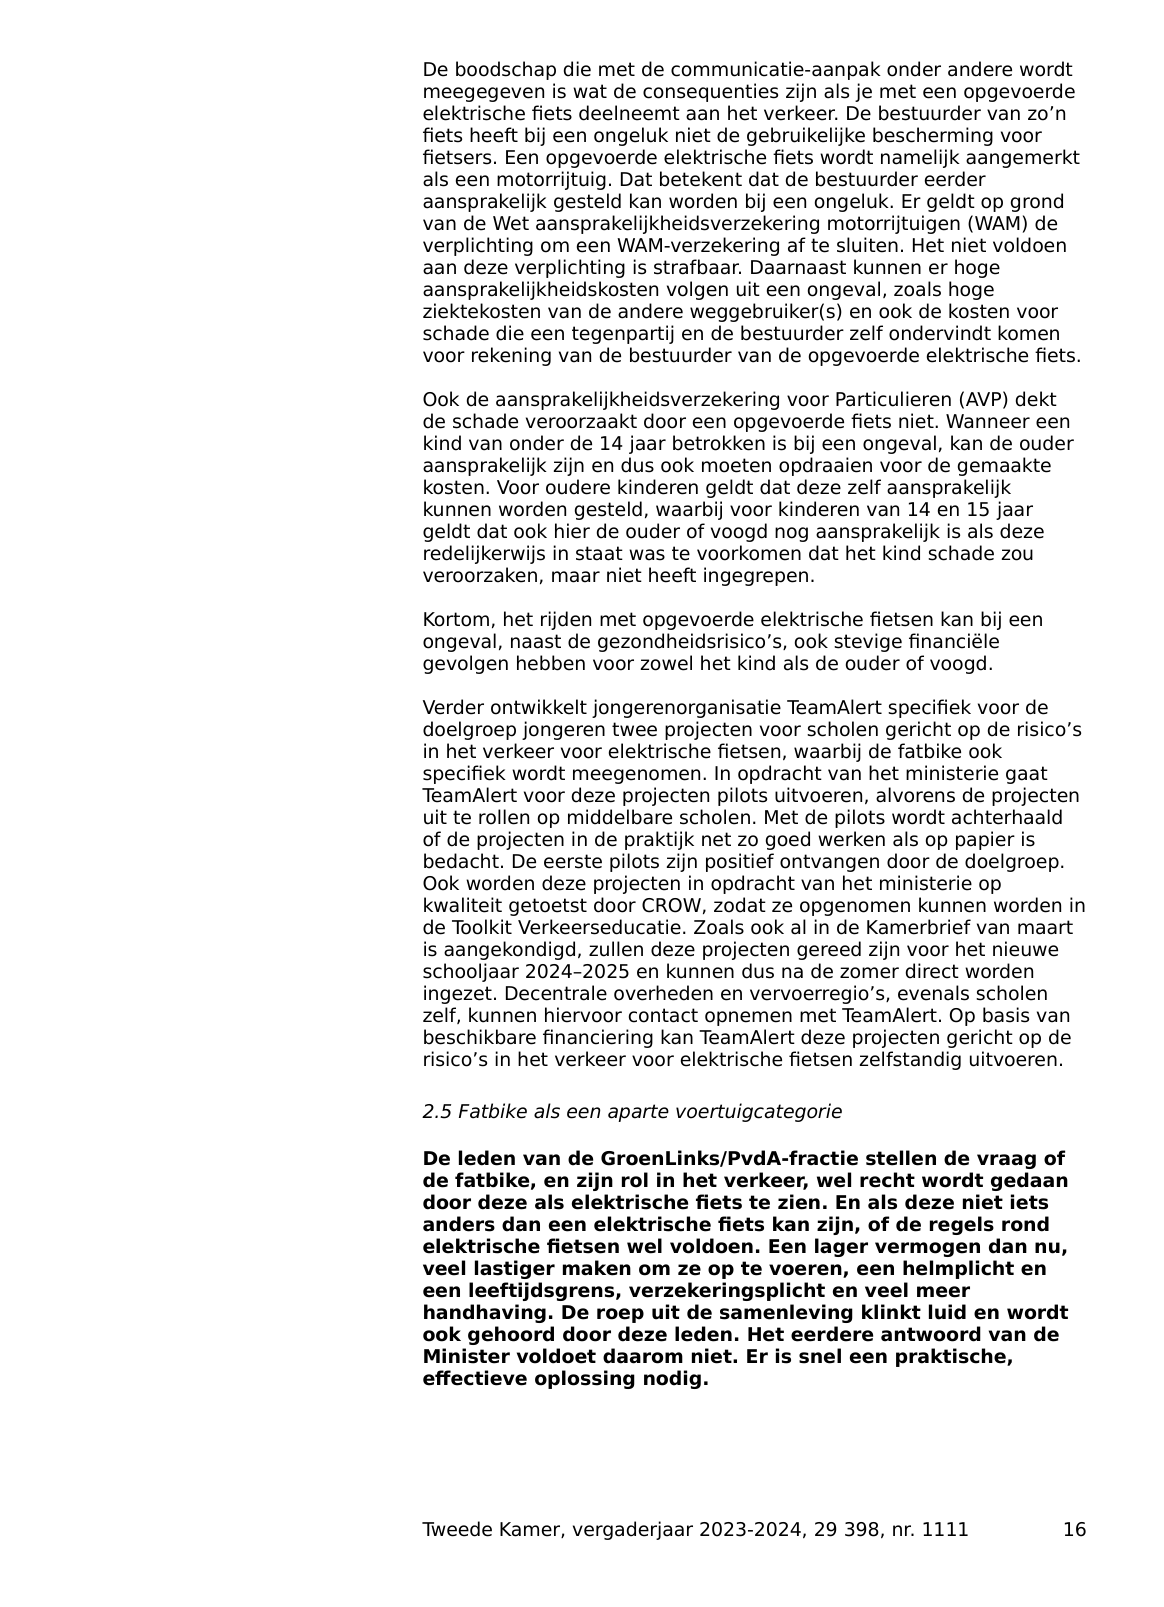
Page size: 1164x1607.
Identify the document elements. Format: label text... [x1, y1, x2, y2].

text De boodschap die met de communicatie-aanpak onder andere wordt meegegeven is wat de consequenties zijn als je met een opgevoerde elektrische fiets deelneemt aan het verkeer. De bestuurder van zo’n fiets heeft bij een ongeluk niet de gebruikelijke bescherming voor fietsers. Een opgevoerde elektrische fiets wordt namelijk aangemerkt als een motorrijtuig. Dat betekent dat de bestuurder eerder aansprakelijk gesteld kan worden bij een ongeluk. Er geldt op grond van de Wet aansprakelijkheidsverzekering motorrijtuigen (WAM) de verplichting om een WAM-verzekering af te sluiten. Het niet voldoen aan deze verplichting is strafbaar. Daarnaast kunnen er hoge aansprakelijkheidskosten volgen uit een ongeval, zoals hoge ziektekosten van de andere weggebruiker(s) en ook de kosten voor schade die een tegenpartij en de bestuurder zelf ondervindt komen voor rekening van de bestuurder van de opgevoerde elektrische fiets. [422, 59, 1087, 367]
text Ook de aansprakelijkheidsverzekering voor Particulieren (AVP) dekt de schade veroorzaakt door een opgevoerde fiets niet. Wanneer een kind van onder de 14 jaar betrokken is bij een ongeval, kan de ouder aansprakelijk zijn en dus ook moeten opdraaien voor de gemaakte kosten. Voor oudere kinderen geldt dat deze zelf aansprakelijk kunnen worden gesteld, waarbij voor kinderen van 14 en 15 jaar geldt dat ook hier de ouder of voogd nog aansprakelijk is als deze redelijkerwijs in staat was te voorkomen dat het kind schade zou veroorzaken, maar niet heeft ingegrepen. [422, 389, 1087, 587]
text Kortom, het rijden met opgevoerde elektrische fietsen kan bij een ongeval, naast de gezondheidsrisico’s, ook stevige financiële gevolgen hebben voor zowel het kind als de ouder of voogd. [422, 609, 1087, 675]
text De leden van de GroenLinks/PvdA-fractie stellen de vraag of de fatbike, en zijn rol in het verkeer, wel recht wordt gedaan door deze als elektrische fiets te zien. En als deze niet iets anders dan een elektrische fiets kan zijn, of de regels rond elektrische fietsen wel voldoen. Een lager vermogen dan nu, veel lastiger maken om ze op te voeren, een helmplicht en een leeftijdsgrens, verzekeringsplicht en veel meer handhaving. De roep uit de samenleving klinkt luid en wordt ook gehoord door deze leden. Het eerdere antwoord van de Minister voldoet daarom niet. Er is snel een praktische, effectieve oplossing nodig. [422, 1148, 1087, 1389]
subtitle 2.5 Fatbike als een aparte voertuigcategorie [422, 1101, 1087, 1123]
text Verder ontwikkelt jongerenorganisatie TeamAlert specifiek voor de doelgroep jongeren twee projecten voor scholen gericht op de risico’s in het verkeer voor elektrische fietsen, waarbij de fatbike ook specifiek wordt meegenomen. In opdracht van het ministerie gaat TeamAlert voor deze projecten pilots uitvoeren, alvorens de projecten uit te rollen op middelbare scholen. Met de pilots wordt achterhaald of de projecten in de praktijk net zo goed werken als op papier is bedacht. De eerste pilots zijn positief ontvangen door de doelgroep. Ook worden deze projecten in opdracht van het ministerie op kwaliteit getoetst door CROW, zodat ze opgenomen kunnen worden in de Toolkit Verkeerseducatie. Zoals ook al in de Kamerbrief van maart is aangekondigd, zullen deze projecten gereed zijn voor het nieuwe schooljaar 2024–2025 en kunnen dus na de zomer direct worden ingezet. Decentrale overheden en vervoerregio’s, evenals scholen zelf, kunnen hiervoor contact opnemen met TeamAlert. Op basis van beschikbare financiering kan TeamAlert deze projecten gericht op de risico’s in het verkeer voor elektrische fietsen zelfstandig uitvoeren. [422, 697, 1087, 1071]
